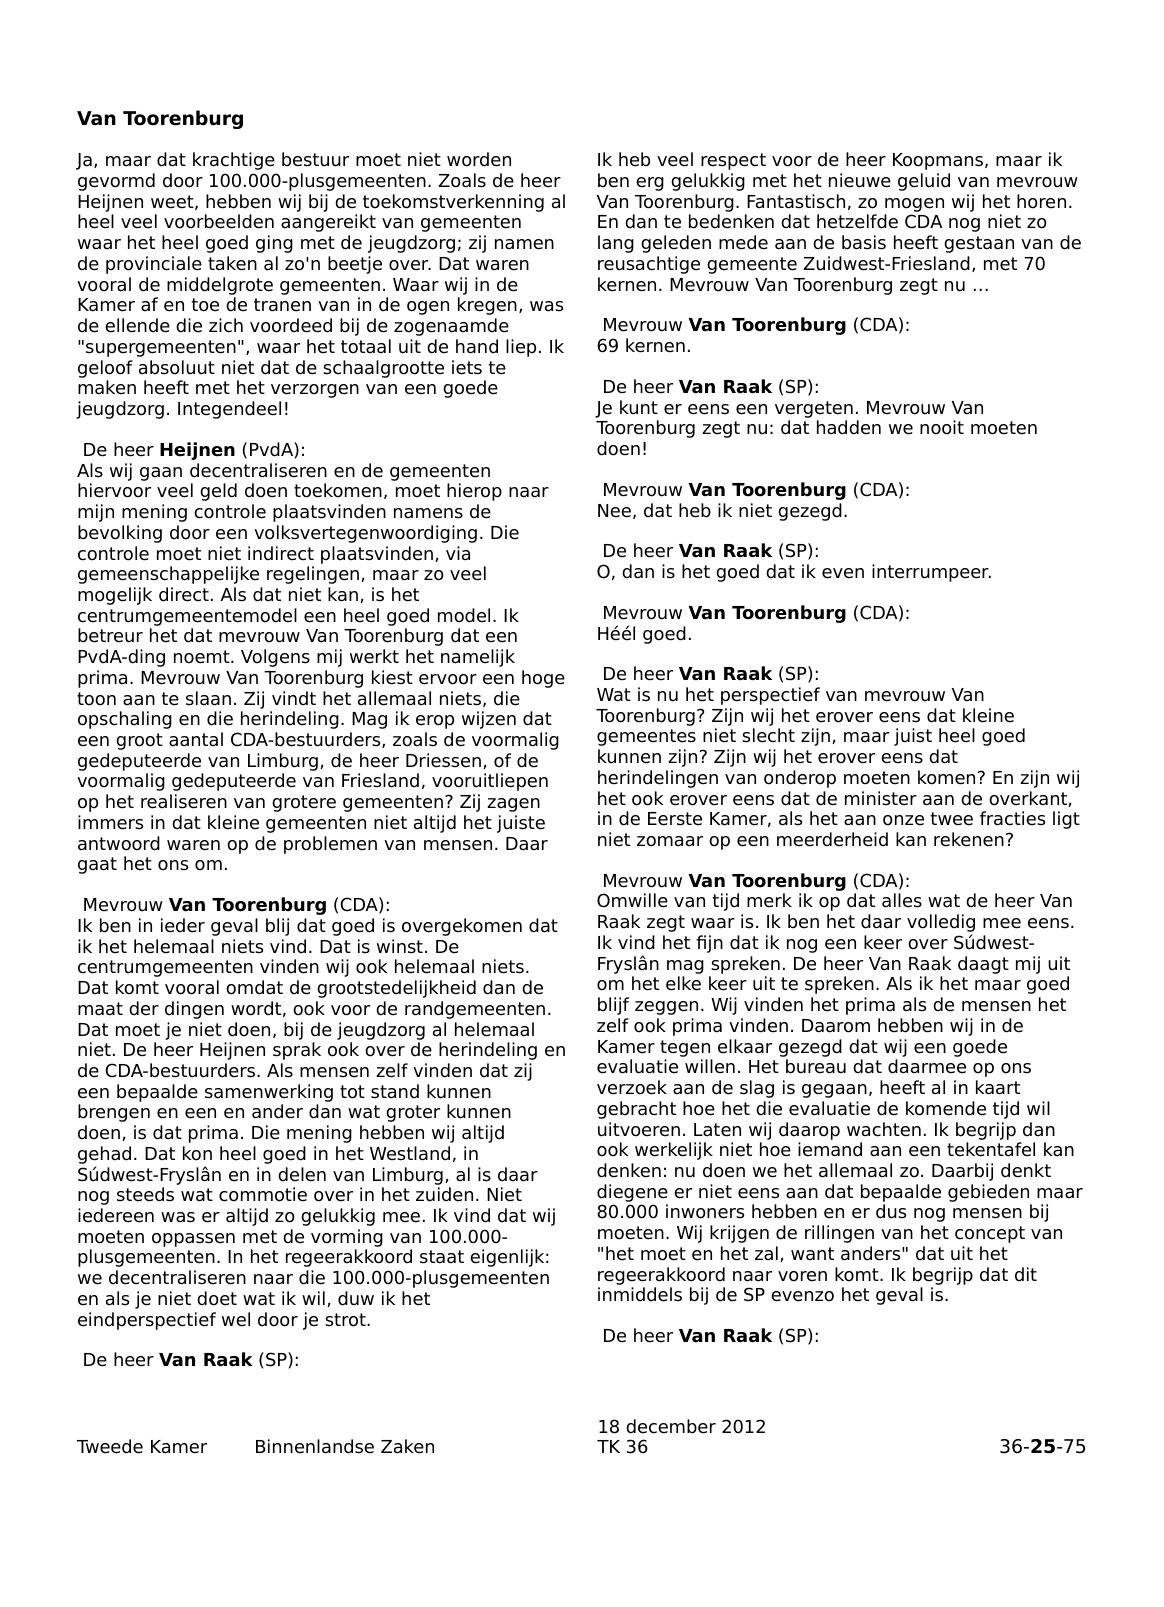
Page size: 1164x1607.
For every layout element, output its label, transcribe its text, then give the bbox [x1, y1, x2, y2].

text Mevrouw Van Toorenburg (CDA): [596, 480, 1087, 500]
text Ik heb veel respect voor de heer Koopmans, maar ik ben erg gelukkig met het nieuwe geluid van mevrouw Van Toorenburg. Fantastisch, zo mogen wij het horen. En dan te bedenken dat hetzelfde CDA nog niet zo lang geleden mede aan de basis heeft gestaan van de reusachtige gemeente Zuidwest-Friesland, met 70 kernen. Mevrouw Van Toorenburg zegt nu … [596, 150, 1087, 295]
text Mevrouw Van Toorenburg (CDA): [77, 895, 567, 916]
text De heer Heijnen (PvdA): [77, 440, 567, 460]
text Ja, maar dat krachtige bestuur moet niet worden gevormd door 100.000-plusgemeenten. Zoals de heer Heijnen weet, hebben wij bij de toekomstverkenning al heel veel voorbeelden aangereikt van gemeenten waar het heel goed ging met de jeugdzorg; zij namen de provinciale taken al zo'n beetje over. Dat waren vooral de middelgrote gemeenten. Waar wij in de Kamer af en toe de tranen van in de ogen kregen, was de ellende die zich voordeed bij de zogenaamde "supergemeenten", waar het totaal uit de hand liep. Ik geloof absoluut niet dat de schaalgrootte iets te maken heeft met het verzorgen van een goede jeugdzorg. Integendeel! [77, 150, 567, 420]
text Wat is nu het perspectief van mevrouw Van Toorenburg? Zijn wij het erover eens dat kleine gemeentes niet slecht zijn, maar juist heel goed kunnen zijn? Zijn wij het erover eens dat herindelingen van onderop moeten komen? En zijn wij het ook erover eens dat de minister aan de overkant, in de Eerste Kamer, als het aan onze twee fracties ligt niet zomaar op een meerderheid kan rekenen? [596, 685, 1087, 851]
text De heer Van Raak (SP): [596, 541, 1087, 562]
text Mevrouw Van Toorenburg (CDA): [596, 871, 1087, 891]
text De heer Van Raak (SP): [596, 1326, 1087, 1347]
text De heer Van Raak (SP): [596, 664, 1087, 685]
text Mevrouw Van Toorenburg (CDA): [596, 603, 1087, 623]
text Nee, dat heb ik niet gezegd. [596, 500, 1087, 521]
text Héél goed. [596, 623, 1087, 644]
text De heer Van Raak (SP): [77, 1350, 567, 1371]
text Als wij gaan decentraliseren en de gemeenten hiervoor veel geld doen toekomen, moet hierop naar mijn mening controle plaatsvinden namens de bevolking door een volksvertegenwoordiging. Die controle moet niet indirect plaatsvinden, via gemeenschappelijke regelingen, maar zo veel mogelijk direct. Als dat niet kan, is het centrumgemeentemodel een heel goed model. Ik betreur het dat mevrouw Van Toorenburg dat een PvdA-ding noemt. Volgens mij werkt het namelijk prima. Mevrouw Van Toorenburg kiest ervoor een hoge toon aan te slaan. Zij vindt het allemaal niets, die opschaling en die herindeling. Mag ik erop wijzen dat een groot aantal CDA-bestuurders, zoals de voormalig gedeputeerde van Limburg, de heer Driessen, of de voormalig gedeputeerde van Friesland, vooruitliepen op het realiseren van grotere gemeenten? Zij zagen immers in dat kleine gemeenten niet altijd het juiste antwoord waren op de problemen van mensen. Daar gaat het ons om. [77, 460, 567, 875]
text Mevrouw Van Toorenburg (CDA): [596, 315, 1087, 336]
text Omwille van tijd merk ik op dat alles wat de heer Van Raak zegt waar is. Ik ben het daar volledig mee eens. Ik vind het fijn dat ik nog een keer over Súdwest-Fryslân mag spreken. De heer Van Raak daagt mij uit om het elke keer uit te spreken. Als ik het maar goed blijf zeggen. Wij vinden het prima als de mensen het zelf ook prima vinden. Daarom hebben wij in de Kamer tegen elkaar gezegd dat wij een goede evaluatie willen. Het bureau dat daarmee op ons verzoek aan de slag is gegaan, heeft al in kaart gebracht hoe het die evaluatie de komende tijd wil uitvoeren. Laten wij daarop wachten. Ik begrijp dan ook werkelijk niet hoe iemand aan een tekentafel kan denken: nu doen we het allemaal zo. Daarbij denkt diegene er niet eens aan dat bepaalde gebieden maar 80.000 inwoners hebben en er dus nog mensen bij moeten. Wij krijgen de rillingen van het concept van "het moet en het zal, want anders" dat uit het regeerakkoord naar voren komt. Ik begrijp dat dit inmiddels bij de SP evenzo het geval is. [596, 891, 1087, 1306]
text 69 kernen. [596, 336, 1087, 357]
text O, dan is het goed dat ik even interrumpeer. [596, 562, 1087, 583]
text Ik ben in ieder geval blij dat goed is overgekomen dat ik het helemaal niets vind. Dat is winst. De centrumgemeenten vinden wij ook helemaal niets. Dat komt vooral omdat de grootstedelijkheid dan de maat der dingen wordt, ook voor de randgemeenten. Dat moet je niet doen, bij de jeugdzorg al helemaal niet. De heer Heijnen sprak ook over de herindeling en de CDA-bestuurders. Als mensen zelf vinden dat zij een bepaalde samenwerking tot stand kunnen brengen en een en ander dan wat groter kunnen doen, is dat prima. Die mening hebben wij altijd gehad. Dat kon heel goed in het Westland, in Súdwest-Fryslân en in delen van Limburg, al is daar nog steeds wat commotie over in het zuiden. Niet iedereen was er altijd zo gelukkig mee. Ik vind dat wij moeten oppassen met de vorming van 100.000-plusgemeenten. In het regeerakkoord staat eigenlijk: we decentraliseren naar die 100.000-plusgemeenten en als je niet doet wat ik wil, duw ik het eindperspectief wel door je strot. [77, 916, 567, 1330]
text De heer Van Raak (SP): [596, 377, 1087, 397]
text Je kunt er eens een vergeten. Mevrouw Van Toorenburg zegt nu: dat hadden we nooit moeten doen! [596, 397, 1087, 460]
